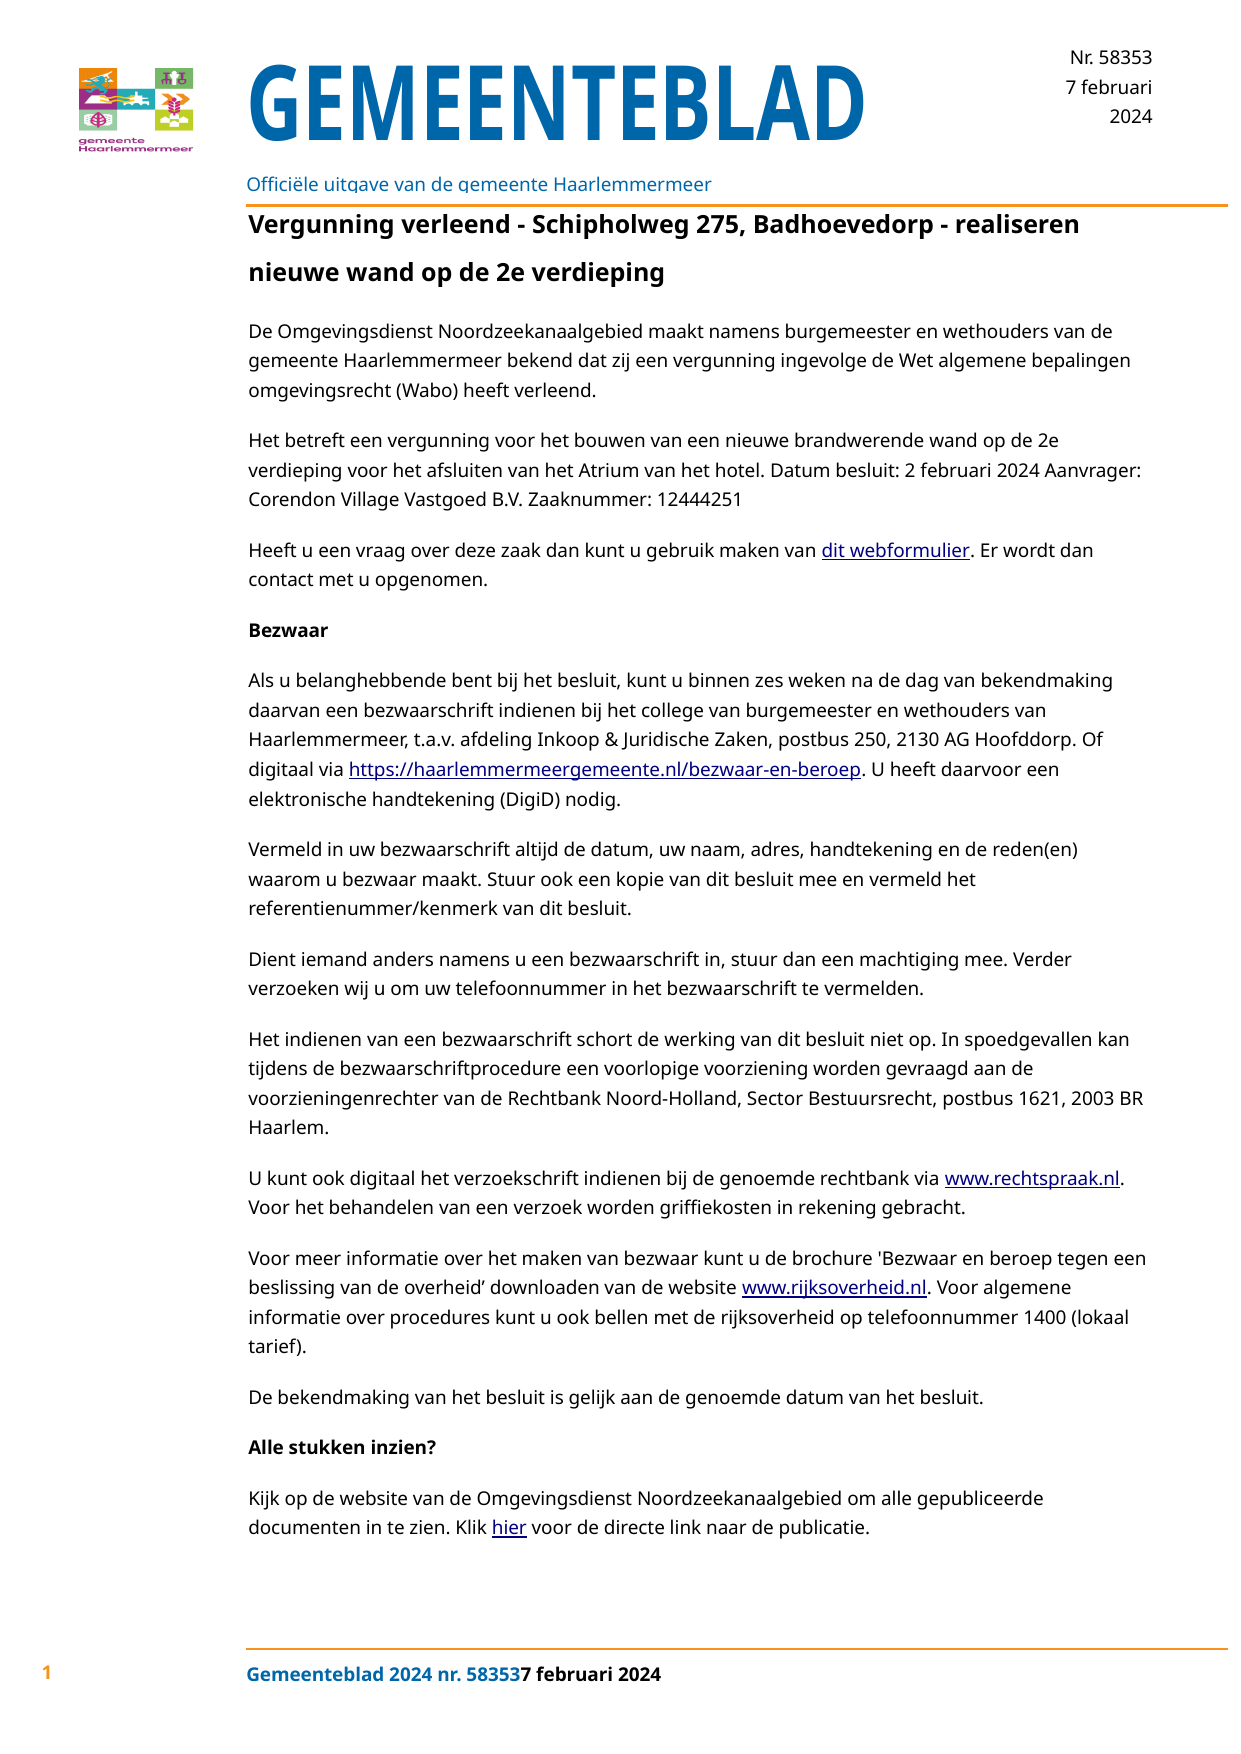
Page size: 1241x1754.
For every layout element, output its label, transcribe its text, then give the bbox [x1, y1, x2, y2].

text Heeft u een vraag over deze zaak dan kunt u gebruik maken van dit webformulier. Er wordt dan contact met u opgenomen. [248, 537, 1152, 592]
text Als u belanghebbende bent bij het besluit, kunt u binnen zes weken na de dag van bekendmaking daarvan een bezwaarschrift indienen bij het college van burgemeester en wethouders van Haarlemmermeer, t.a.v. afdeling Inkoop & Juridische Zaken, postbus 250, 2130 AG Hoofddorp. Of digitaal via https://haarlemmermeergemeente.nl/bezwaar-en-beroep. U heeft daarvoor een elektronische handtekening (DigiD) nodig. [248, 667, 1152, 812]
text Bezwaar [248, 617, 1152, 643]
picture [41, 47, 231, 172]
text Het indienen van een bezwaarschrift schort de werking van dit besluit niet op. In spoedgevallen kan tijdens de bezwaarschriftprocedure een voorlopige voorziening worden gevraagd aan de voorzieningenrechter van de Rechtbank Noord-Holland, Sector Bestuursrecht, postbus 1621, 2003 BR Haarlem. [248, 1026, 1152, 1140]
text U kunt ook digitaal het verzoekschrift indienen bij de genoemde rechtbank via www.rechtspraak.nl. Voor het behandelen van een verzoek worden griffiekosten in rekening gebracht. [248, 1165, 1152, 1220]
text Vergunning verleend - Schipholweg 275, Badhoevedorp - realiseren nieuwe wand op de 2e verdieping [248, 207, 1152, 288]
text Vermeld in uw bezwaarschrift altijd de datum, uw naam, adres, handtekening en de reden(en) waarom u bezwaar maakt. Stuur ook een kopie van dit besluit mee en vermeld het referentienummer/kenmerk van dit besluit. [248, 836, 1152, 921]
text De bekendmaking van het besluit is gelijk aan de genoemde datum van het besluit. [248, 1384, 1152, 1410]
text Voor meer informatie over het maken van bezwaar kunt u de brochure 'Bezwaar en beroep tegen een beslissing van de overheid’ downloaden van de website www.rijksoverheid.nl. Voor algemene informatie over procedures kunt u ook bellen met de rijksoverheid op telefoonnummer 1400 (lokaal tarief). [248, 1245, 1152, 1359]
text De Omgevingsdienst Noordzeekanaalgebied maakt namens burgemeester en wethouders van de gemeente Haarlemmermeer bekend dat zij een vergunning ingevolge de Wet algemene bepalingen omgevingsrecht (Wabo) heeft verleend. [248, 318, 1152, 403]
text Dient iemand anders namens u een bezwaarschrift in, stuur dan een machtiging mee. Verder verzoeken wij u om uw telefoonnummer in het bezwaarschrift te vermelden. [248, 946, 1152, 1001]
text Het betreft een vergunning voor het bouwen van een nieuwe brandwerende wand op de 2e verdieping voor het afsluiten van het Atrium van het hotel. Datum besluit: 2 februari 2024 Aanvrager: Corendon Village Vastgoed B.V. Zaaknummer: 12444251 [248, 427, 1152, 512]
text Kijk op de website van de Omgevingsdienst Noordzeekanaalgebied om alle gepubliceerde documenten in te zien. Klik hier voor de directe link naar de publicatie. [248, 1485, 1152, 1540]
text Alle stukken inzien? [248, 1434, 1152, 1460]
